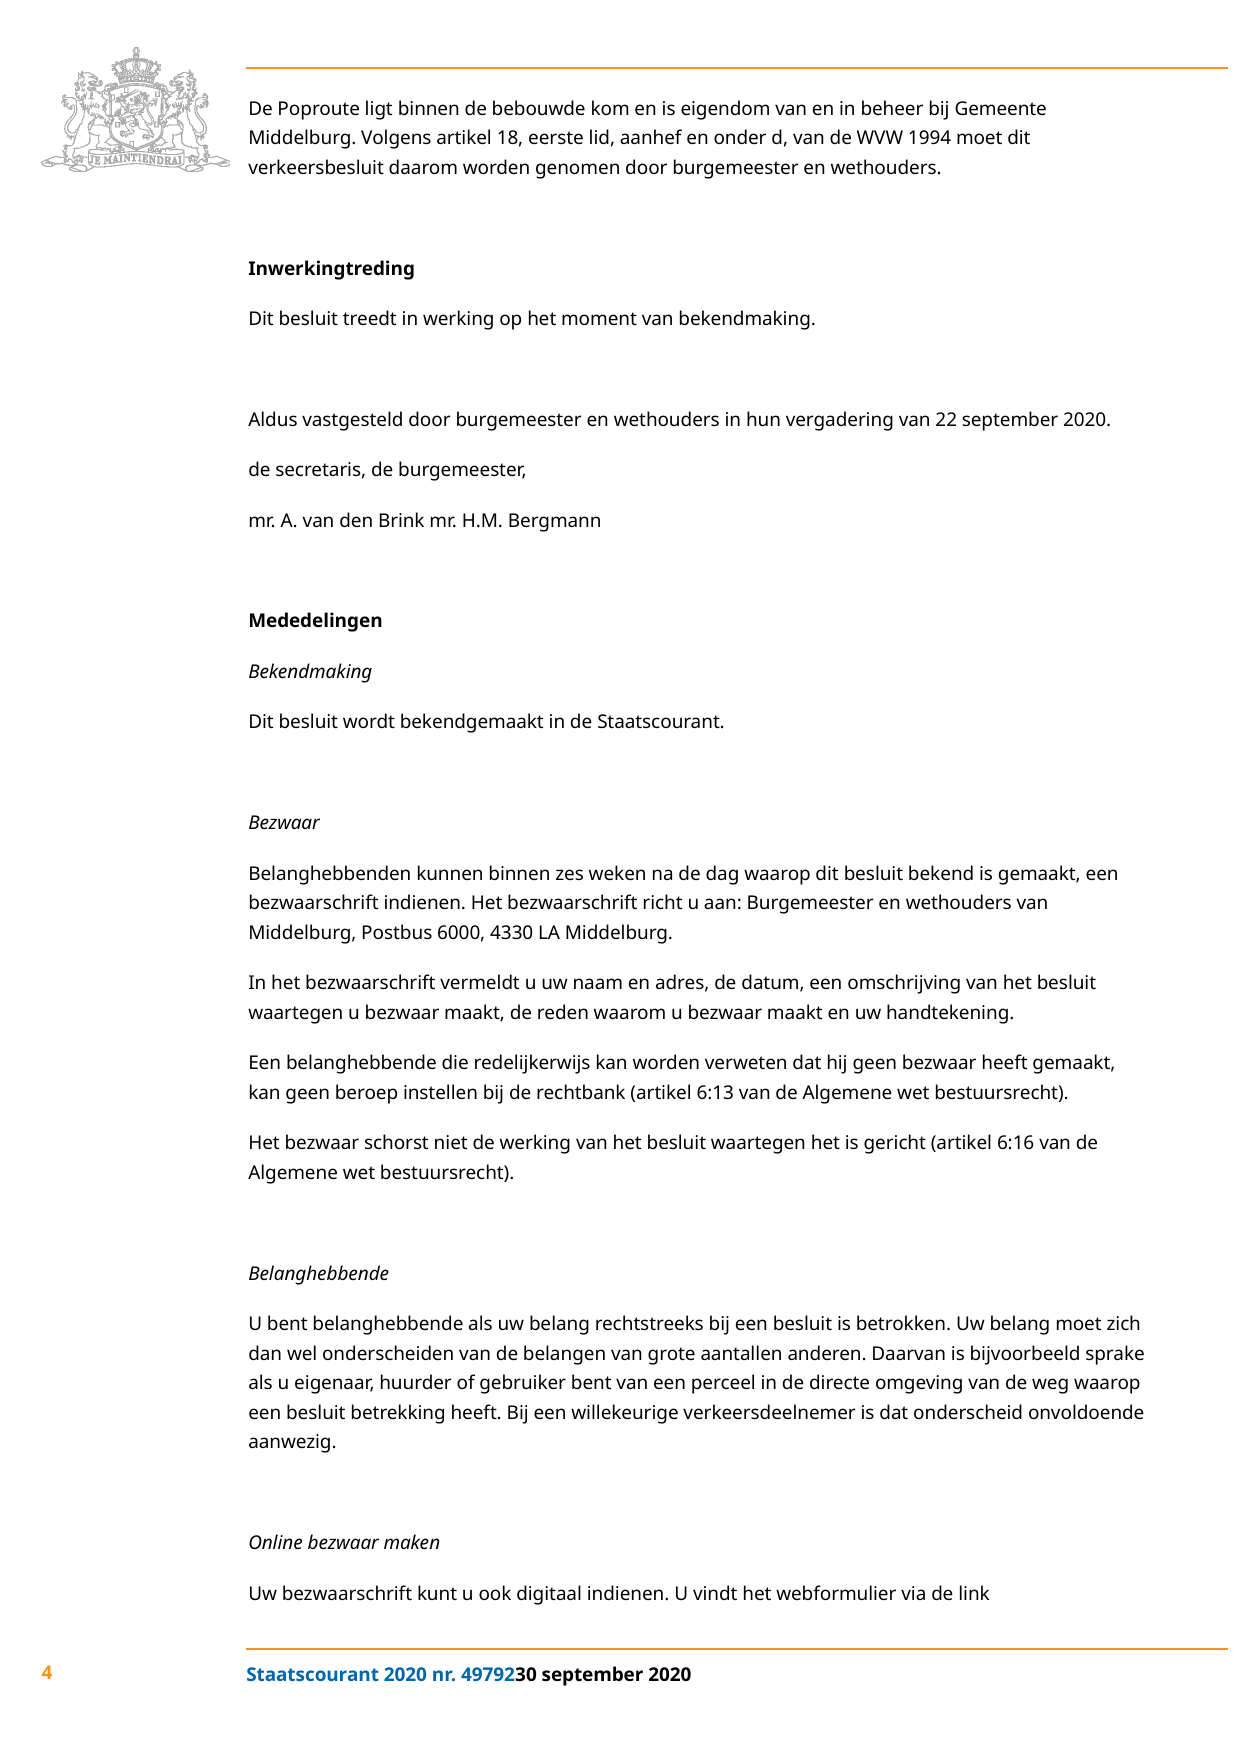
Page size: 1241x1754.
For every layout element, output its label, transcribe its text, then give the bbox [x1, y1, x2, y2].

text Bekendmaking [248, 658, 1152, 684]
text U bent belanghebbende als uw belang rechtstreeks bij een besluit is betrokken. Uw belang moet zich dan wel onderscheiden van de belangen van grote aantallen anderen. Daarvan is bijvoorbeeld sprake als u eigenaar, huurder of gebruiker bent van een perceel in de directe omgeving van de weg waarop een besluit betrekking heeft. Bij een willekeurige verkeersdeelnemer is dat onderscheid onvoldoende aanwezig. [248, 1310, 1152, 1454]
text Inwerkingtreding [248, 255, 1152, 281]
text Belanghebbende [248, 1260, 1152, 1286]
picture [41, 47, 231, 172]
text Aldus vastgesteld door burgemeester en wethouders in hun vergadering van 22 september 2020. [248, 406, 1152, 432]
text De Poproute ligt binnen de bebouwde kom en is eigendom van en in beheer bij Gemeente Middelburg. Volgens artikel 18, eerste lid, aanhef en onder d, van de WVW 1994 moet dit verkeersbesluit daarom worden genomen door burgemeester en wethouders. [248, 95, 1152, 180]
text Online bezwaar maken [248, 1529, 1152, 1555]
text In het bezwaarschrift vermeldt u uw naam en adres, de datum, een omschrijving van het besluit waartegen u bezwaar maakt, de reden waarom u bezwaar maakt en uw handtekening. [248, 969, 1152, 1025]
text Mededelingen [248, 608, 1152, 633]
text Het bezwaar schorst niet de werking van het besluit waartegen het is gericht (artikel 6:16 van de Algemene wet bestuursrecht). [248, 1129, 1152, 1185]
text mr. A. van den Brink mr. H.M. Bergmann [248, 507, 1152, 533]
text de secretaris, de burgemeester, [248, 456, 1152, 482]
text Dit besluit wordt bekendgemaakt in de Staatscourant. [248, 708, 1152, 734]
text Belanghebbenden kunnen binnen zes weken na de dag waarop dit besluit bekend is gemaakt, een bezwaarschrift indienen. Het bezwaarschrift richt u aan: Burgemeester en wethouders van Middelburg, Postbus 6000, 4330 LA Middelburg. [248, 860, 1152, 945]
text Dit besluit treedt in werking op het moment van bekendmaking. [248, 305, 1152, 331]
text Bezwaar [248, 809, 1152, 835]
text Uw bezwaarschrift kunt u ook digitaal indienen. U vindt het webformulier via de link [248, 1580, 1152, 1606]
text Een belanghebbende die redelijkerwijs kan worden verweten dat hij geen bezwaar heeft gemaakt, kan geen beroep instellen bij de rechtbank (artikel 6:13 van de Algemene wet bestuursrecht). [248, 1049, 1152, 1105]
